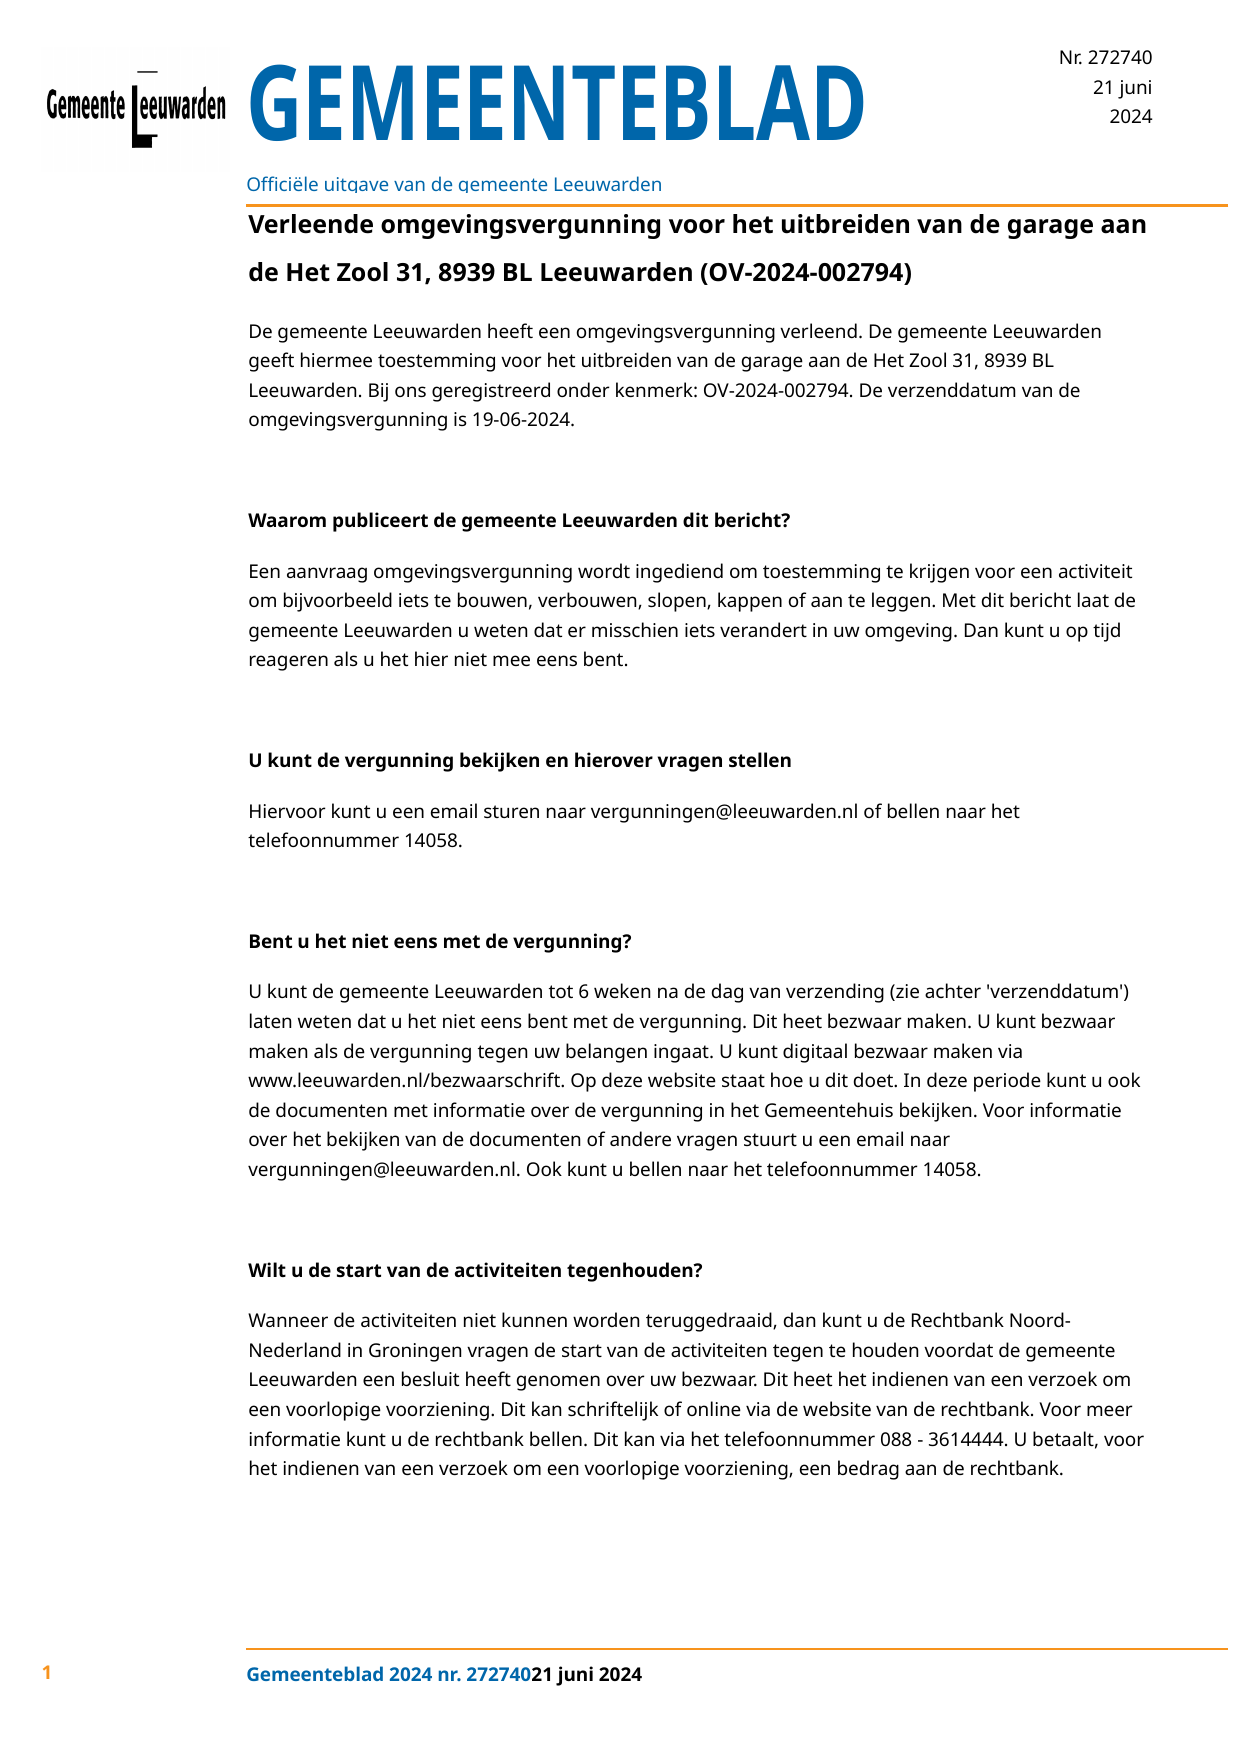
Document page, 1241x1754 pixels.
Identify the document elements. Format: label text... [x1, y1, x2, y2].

text De gemeente Leeuwarden heeft een omgevingsvergunning verleend. De gemeente Leeuwarden geeft hiermee toestemming voor het uitbreiden van de garage aan de Het Zool 31, 8939 BL Leeuwarden. Bij ons geregistreerd onder kenmerk: OV-2024-002794. De verzenddatum van de omgevingsvergunning is 19-06-2024. [248, 318, 1152, 432]
text U kunt de vergunning bekijken en hierover vragen stellen [248, 747, 1152, 773]
text Verleende omgevingsvergunning voor het uitbreiden van de garage aan de Het Zool 31, 8939 BL Leeuwarden (OV-2024-002794) [248, 207, 1152, 288]
text Een aanvraag omgevingsvergunning wordt ingediend om toestemming te krijgen voor een activiteit om bijvoorbeeld iets te bouwen, verbouwen, slopen, kappen of aan te leggen. Met dit bericht laat de gemeente Leeuwarden u weten dat er misschien iets verandert in uw omgeving. Dan kunt u op tijd reageren als u het hier niet mee eens bent. [248, 558, 1152, 672]
text Wilt u de start van de activiteiten tegenhouden? [248, 1257, 1152, 1283]
text Waarom publiceert de gemeente Leeuwarden dit bericht? [248, 507, 1152, 533]
text Hiervoor kunt u een email sturen naar vergunningen@leeuwarden.nl of bellen naar het telefoonnummer 14058. [248, 798, 1152, 853]
text Bent u het niet eens met de vergunning? [248, 928, 1152, 954]
text Wanneer de activiteiten niet kunnen worden teruggedraaid, dan kunt u de Rechtbank Noord-Nederland in Groningen vragen de start van de activiteiten tegen te houden voordat de gemeente Leeuwarden een besluit heeft genomen over uw bezwaar. Dit heet het indienen van een verzoek om een voorlopige voorziening. Dit kan schriftelijk of online via de website van de rechtbank. Voor meer informatie kunt u de rechtbank bellen. Dit kan via het telefoonnummer 088 - 3614444. U betaalt, voor het indienen van een verzoek om een voorlopige voorziening, een bedrag aan de rechtbank. [248, 1307, 1152, 1481]
picture [41, 47, 231, 172]
text U kunt de gemeente Leeuwarden tot 6 weken na de dag van verzending (zie achter 'verzenddatum') laten weten dat u het niet eens bent met de vergunning. Dit heet bezwaar maken. U kunt bezwaar maken als de vergunning tegen uw belangen ingaat. U kunt digitaal bezwaar maken via www.leeuwarden.nl/bezwaarschrift. Op deze website staat hoe u dit doet. In deze periode kunt u ook de documenten met informatie over de vergunning in het Gemeentehuis bekijken. Voor informatie over het bekijken van de documenten of andere vragen stuurt u een email naar vergunningen@leeuwarden.nl. Ook kunt u bellen naar het telefoonnummer 14058. [248, 979, 1152, 1182]
